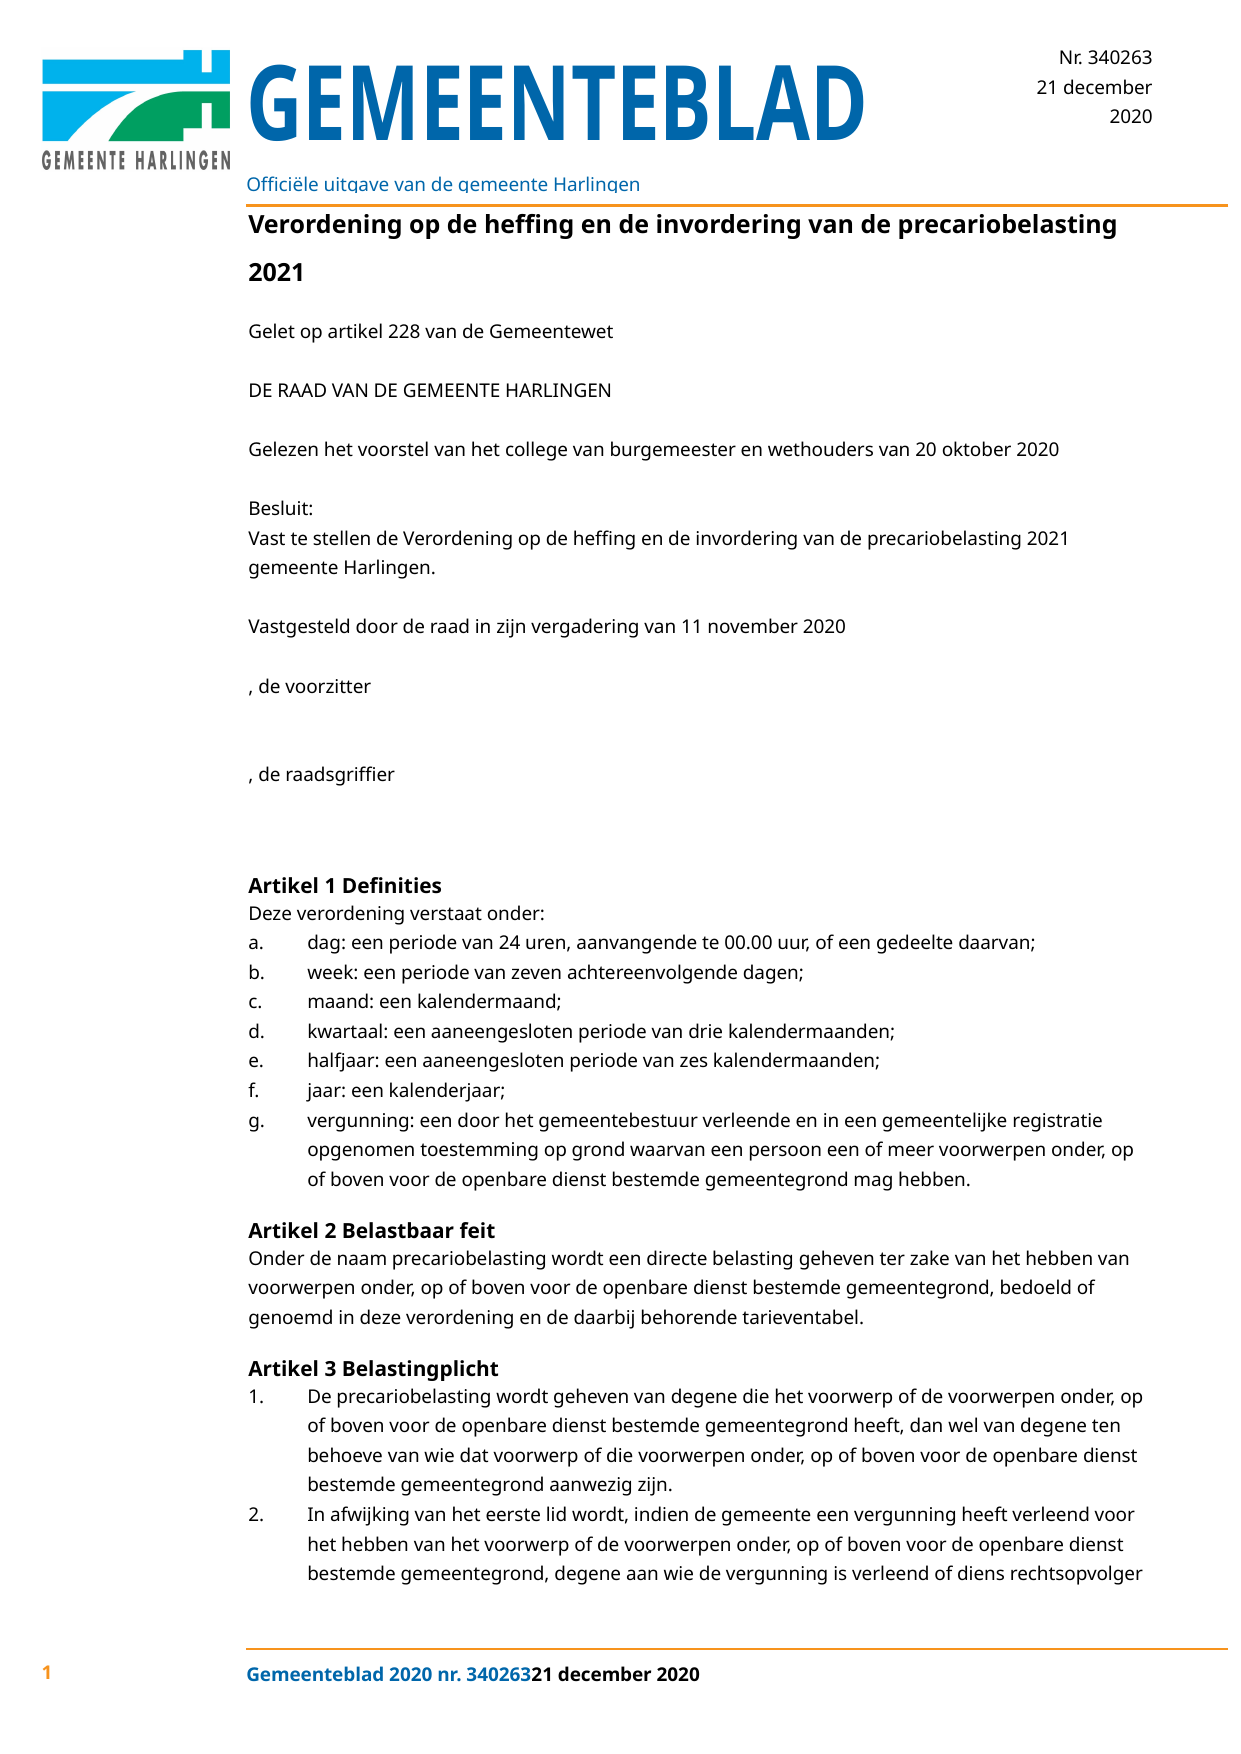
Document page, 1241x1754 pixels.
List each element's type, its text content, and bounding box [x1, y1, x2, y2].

text DE RAAD VAN DE GEMEENTE HARLINGEN [248, 377, 1152, 403]
picture [41, 47, 231, 172]
text Vastgesteld door de raad in zijn vergadering van 11 november 2020 [248, 614, 1152, 639]
text Artikel 2 Belastbaar feit [248, 1216, 1152, 1245]
text Onder de naam precariobelasting wordt een directe belasting geheven ter zake van het hebben van voorwerpen onder, op of boven voor de openbare dienst bestemde gemeentegrond, bedoeld of genoemd in deze verordening en de daarbij behorende tarieventabel. [248, 1245, 1152, 1330]
list jaar: een kalenderjaar; [248, 1077, 1152, 1103]
list dag: een periode van 24 uren, aanvangende te 00.00 uur, of een gedeelte daarvan; [248, 929, 1152, 955]
list vergunning: een door het gemeentebestuur verleende en in een gemeentelijke registratie opgenomen toestemming op grond waarvan een persoon een of meer voorwerpen onder, op of boven voor de openbare dienst bestemde gemeentegrond mag hebben. [248, 1107, 1152, 1192]
text Gelezen het voorstel van het college van burgemeester en wethouders van 20 oktober 2020 [248, 436, 1152, 462]
text , de raadsgriffier [248, 762, 1152, 787]
text Deze verordening verstaat onder: [248, 900, 1152, 925]
text Artikel 3 Belastingplicht [248, 1354, 1152, 1383]
text Verordening op de heffing en de invordering van de precariobelasting 2021 [248, 207, 1152, 288]
list In afwijking van het eerste lid wordt, indien de gemeente een vergunning heeft verleend voor het hebben van het voorwerp of de voorwerpen onder, op of boven voor de openbare dienst bestemde gemeentegrond, degene aan wie de vergunning is verleend of diens rechtsopvolger [248, 1501, 1152, 1586]
text Artikel 1 Definities [248, 871, 1152, 900]
list halfjaar: een aaneengesloten periode van zes kalendermaanden; [248, 1048, 1152, 1073]
list week: een periode van zeven achtereenvolgende dagen; [248, 959, 1152, 984]
list De precariobelasting wordt geheven van degene die het voorwerp of de voorwerpen onder, op of boven voor de openbare dienst bestemde gemeentegrond heeft, dan wel van degene ten behoeve van wie dat voorwerp of die voorwerpen onder, op of boven voor de openbare dienst bestemde gemeentegrond aanwezig zijn. [248, 1383, 1152, 1497]
list kwartaal: een aaneengesloten periode van drie kalendermaanden; [248, 1018, 1152, 1044]
list maand: een kalendermaand; [248, 988, 1152, 1014]
text Besluit: [248, 495, 1152, 521]
text Gelet op artikel 228 van de Gemeentewet [248, 318, 1152, 344]
text Vast te stellen de Verordening op de heffing en de invordering van de precariobelasting 2021 gemeente Harlingen. [248, 525, 1152, 580]
text , de voorzitter [248, 673, 1152, 699]
